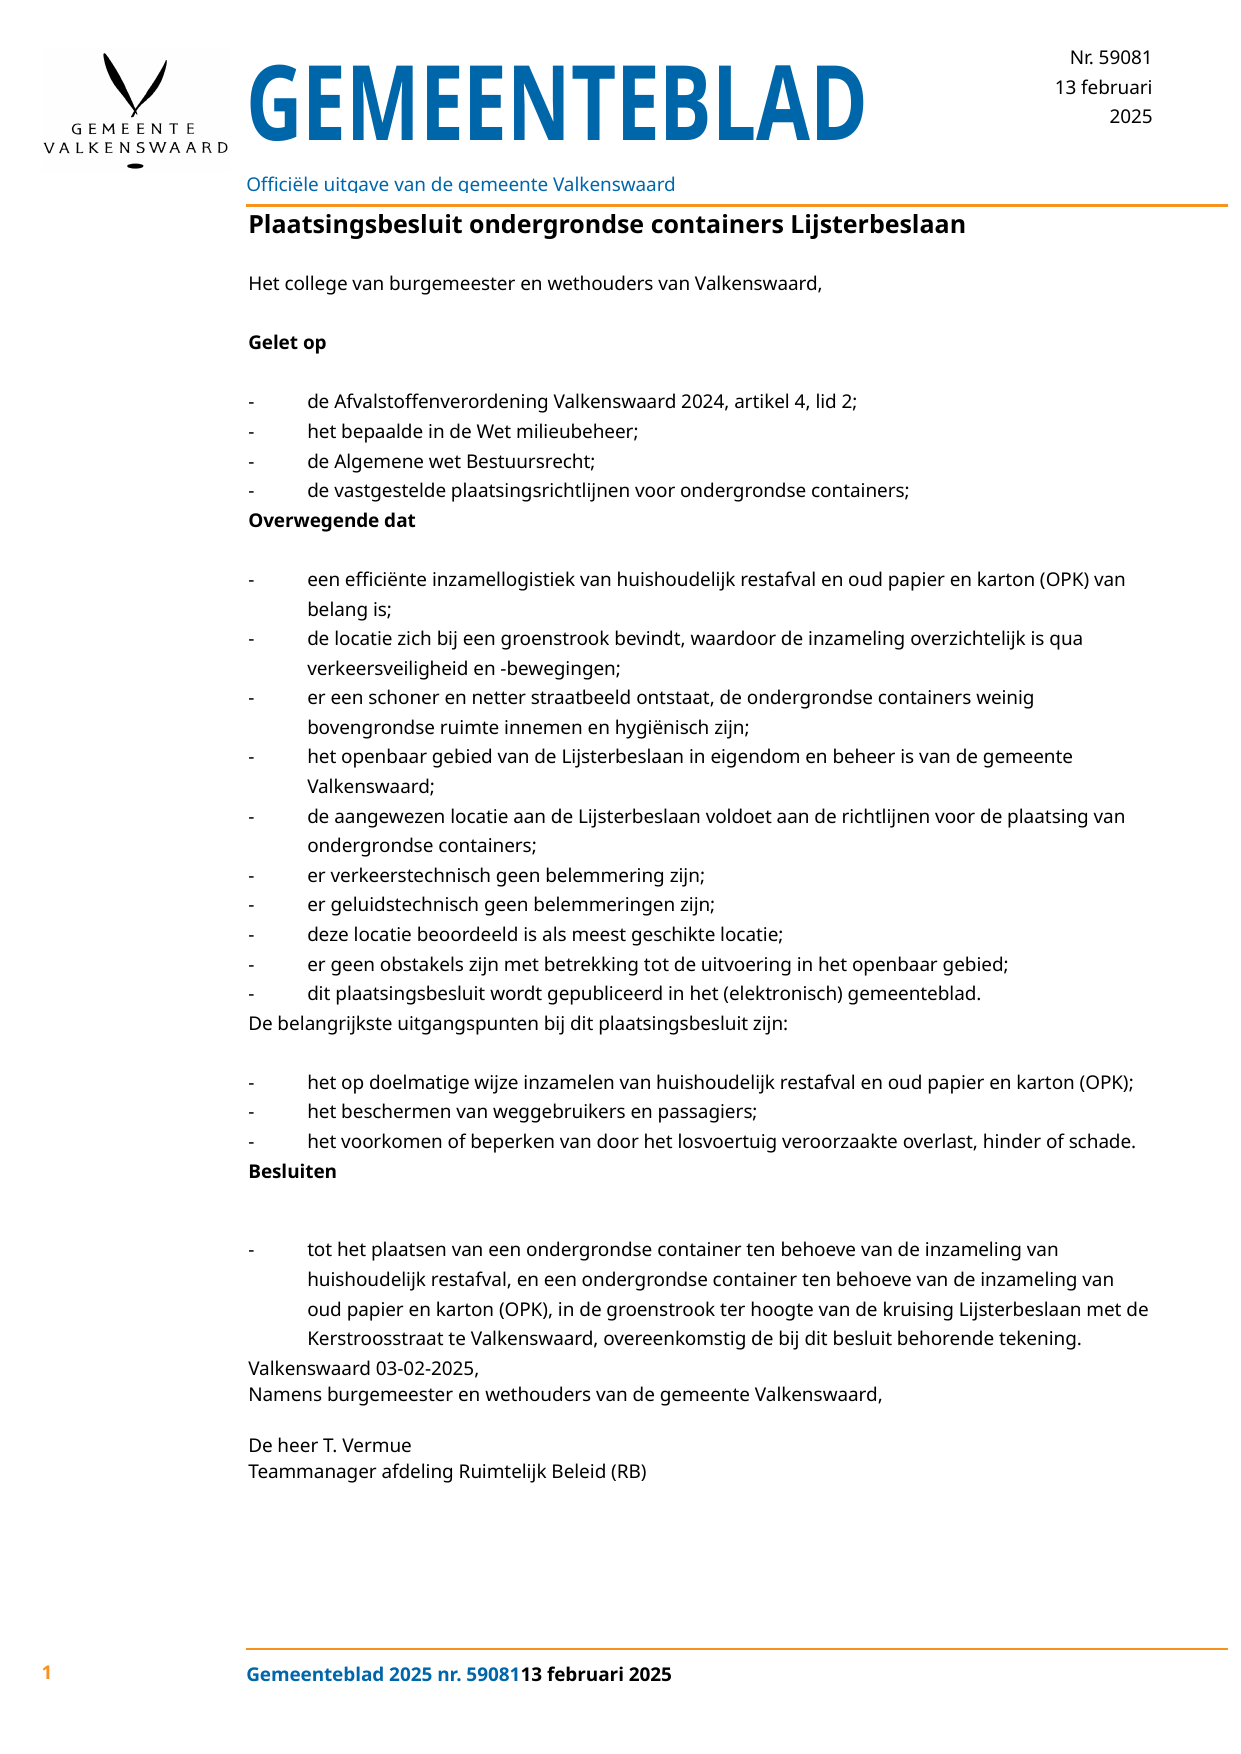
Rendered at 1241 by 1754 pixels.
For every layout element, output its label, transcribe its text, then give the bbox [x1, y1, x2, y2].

picture [41, 47, 231, 172]
list het op doelmatige wijze inzamelen van huishoudelijk restafval en oud papier en karton (OPK); [248, 1069, 1152, 1095]
text De belangrijkste uitgangspunten bij dit plaatsingsbesluit zijn: [248, 1010, 1152, 1036]
list tot het plaatsen van een ondergrondse container ten behoeve van de inzameling van huishoudelijk restafval, en een ondergrondse container ten behoeve van de inzameling van oud papier en karton (OPK), in de groenstrook ter hoogte van de kruising Lijsterbeslaan met de Kerstroosstraat te Valkenswaard, overeenkomstig de bij dit besluit behorende tekening. [248, 1237, 1152, 1351]
text Het college van burgemeester en wethouders van Valkenswaard, [248, 270, 1152, 296]
list er een schoner en netter straatbeeld ontstaat, de ondergrondse containers weinig bovengrondse ruimte innemen en hygiënisch zijn; [248, 684, 1152, 740]
text Besluiten [248, 1158, 1152, 1183]
text Plaatsingsbesluit ondergrondse containers Lijsterbeslaan [248, 207, 1152, 241]
list het voorkomen of beperken van door het losvoertuig veroorzaakte overlast, hinder of schade. [248, 1128, 1152, 1154]
list er geen obstakels zijn met betrekking tot de uitvoering in het openbaar gebied; [248, 951, 1152, 976]
list het openbaar gebied van de Lijsterbeslaan in eigendom en beheer is van de gemeente Valkenswaard; [248, 744, 1152, 799]
text Teammanager afdeling Ruimtelijk Beleid (RB) [248, 1458, 1152, 1484]
list de aangewezen locatie aan de Lijsterbeslaan voldoet aan de richtlijnen voor de plaatsing van ondergrondse containers; [248, 803, 1152, 858]
text Gelet op [248, 329, 1152, 355]
text Valkenswaard 03-02-2025, [248, 1355, 1152, 1381]
list dit plaatsingsbesluit wordt gepubliceerd in het (elektronisch) gemeenteblad. [248, 980, 1152, 1006]
list er verkeerstechnisch geen belemmering zijn; [248, 862, 1152, 888]
list de Algemene wet Bestuursrecht; [248, 448, 1152, 473]
list de vastgestelde plaatsingsrichtlijnen voor ondergrondse containers; [248, 477, 1152, 503]
list de locatie zich bij een groenstrook bevindt, waardoor de inzameling overzichtelijk is qua verkeersveiligheid en -bewegingen; [248, 625, 1152, 681]
list deze locatie beoordeeld is als meest geschikte locatie; [248, 921, 1152, 947]
list er geluidstechnisch geen belemmeringen zijn; [248, 892, 1152, 917]
text De heer T. Vermue [248, 1432, 1152, 1458]
list de Afvalstoffenverordening Valkenswaard 2024, artikel 4, lid 2; [248, 389, 1152, 414]
text Overwegende dat [248, 507, 1152, 533]
list een efficiënte inzamellogistiek van huishoudelijk restafval en oud papier en karton (OPK) van belang is; [248, 566, 1152, 621]
list het bepaalde in de Wet milieubeheer; [248, 418, 1152, 444]
text Namens burgemeester en wethouders van de gemeente Valkenswaard, [248, 1381, 1152, 1406]
list het beschermen van weggebruikers en passagiers; [248, 1099, 1152, 1124]
